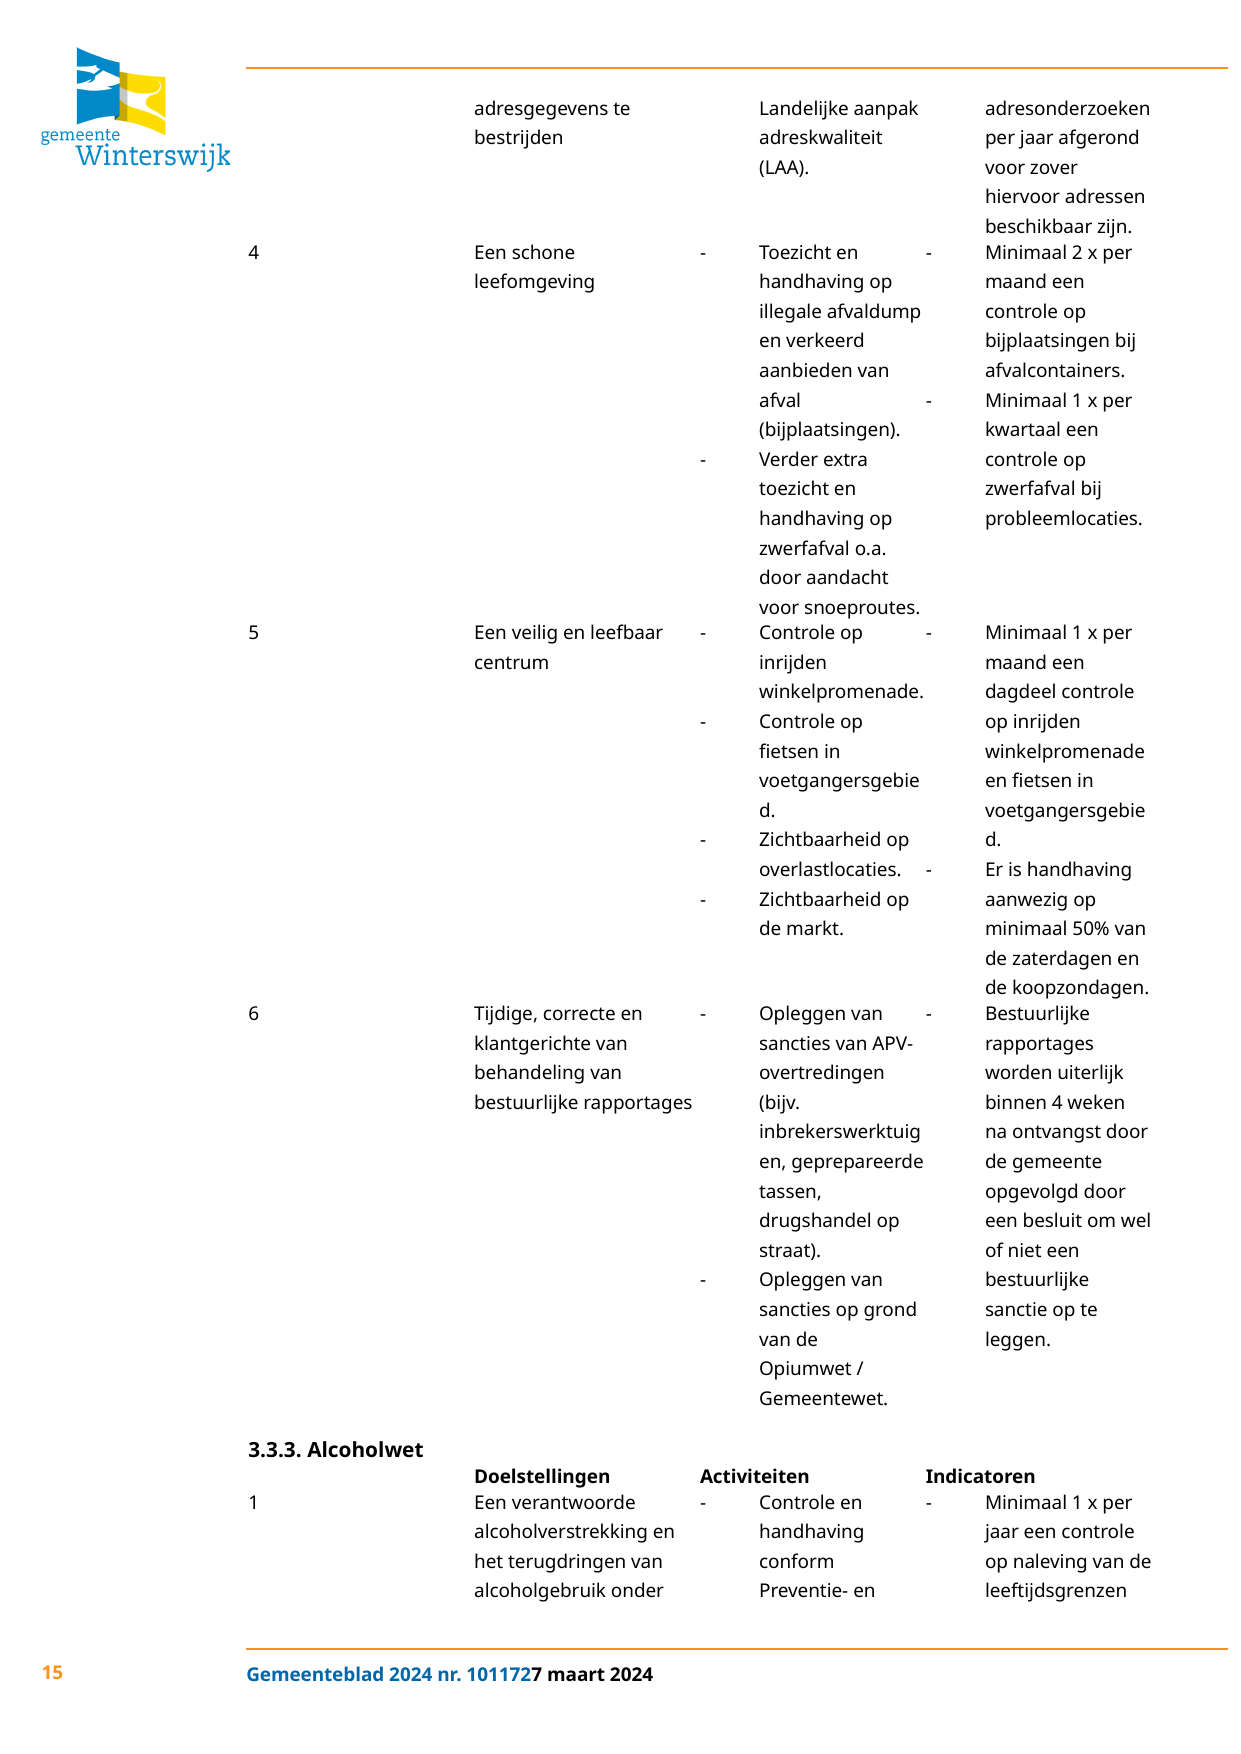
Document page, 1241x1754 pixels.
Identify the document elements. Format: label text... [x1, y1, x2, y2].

table_cell adresgegevens te bestrijden [474, 95, 700, 239]
table_cell Een schone leefomgeving [474, 239, 700, 619]
table_cell Controle op inrijden winkelpromenade. Controle op fietsen in voetgangersgebied. Zichtbaarheid op overlastlocaties. Zichtbaarheid op de markt. [700, 620, 926, 1000]
table_header Doelstellingen [474, 1463, 700, 1489]
table_cell Opleggen van sancties van APV-overtredingen (bijv. inbrekerswerktuigen, geprepareerde tassen, drugshandel op straat). Opleggen van sancties op grond van de Opiumwet / Gemeentewet. [700, 1000, 926, 1411]
table_cell 1 [248, 1489, 474, 1603]
table_cell 4 [248, 239, 474, 619]
table_cell Een veilig en leefbaar centrum [474, 620, 700, 1000]
table_cell Minimaal 2 x per maand een controle op bijplaatsingen bij afvalcontainers. Minimaal 1 x per kwartaal een controle op zwerfafval bij probleemlocaties. [926, 239, 1152, 619]
picture [225, 153, 231, 162]
table_cell Minimaal 1 x per jaar een controle op naleving van de leeftijdsgrenzen [926, 1489, 1152, 1603]
table_header Indicatoren [926, 1463, 1152, 1489]
table_cell [248, 95, 474, 239]
picture [41, 47, 231, 172]
table_cell Minimaal 1 x per maand een dagdeel controle op inrijden winkelpromenade en fietsen in voetgangersgebied. Er is handhaving aanwezig op minimaal 50% van de zaterdagen en de koopzondagen. [926, 620, 1152, 1000]
table_cell Een verantwoorde alcoholverstrekking en het terugdringen van alcoholgebruik onder [474, 1489, 700, 1603]
table_cell 6 [248, 1000, 474, 1411]
table_cell Controle en handhaving conform Preventie- en [700, 1489, 926, 1603]
table_header Activiteiten [700, 1463, 926, 1489]
table_cell Tijdige, correcte en klantgerichte van behandeling van bestuurlijke rapportages [474, 1000, 700, 1411]
table_cell adresonderzoeken per jaar afgerond voor zover hiervoor adressen beschikbaar zijn. [926, 95, 1152, 239]
table_cell Bestuurlijke rapportages worden uiterlijk binnen 4 weken na ontvangst door de gemeente opgevolgd door een besluit om wel of niet een bestuurlijke sanctie op te leggen. [926, 1000, 1152, 1411]
text 3.3.3. Alcoholwet [248, 1435, 1152, 1463]
table_header [248, 1463, 474, 1489]
table_cell Landelijke aanpak adreskwaliteit (LAA). [700, 95, 926, 239]
table_cell Toezicht en handhaving op illegale afvaldump en verkeerd aanbieden van afval (bijplaatsingen). Verder extra toezicht en handhaving op zwerfafval o.a. door aandacht voor snoeproutes. [700, 239, 926, 619]
table_cell 5 [248, 620, 474, 1000]
